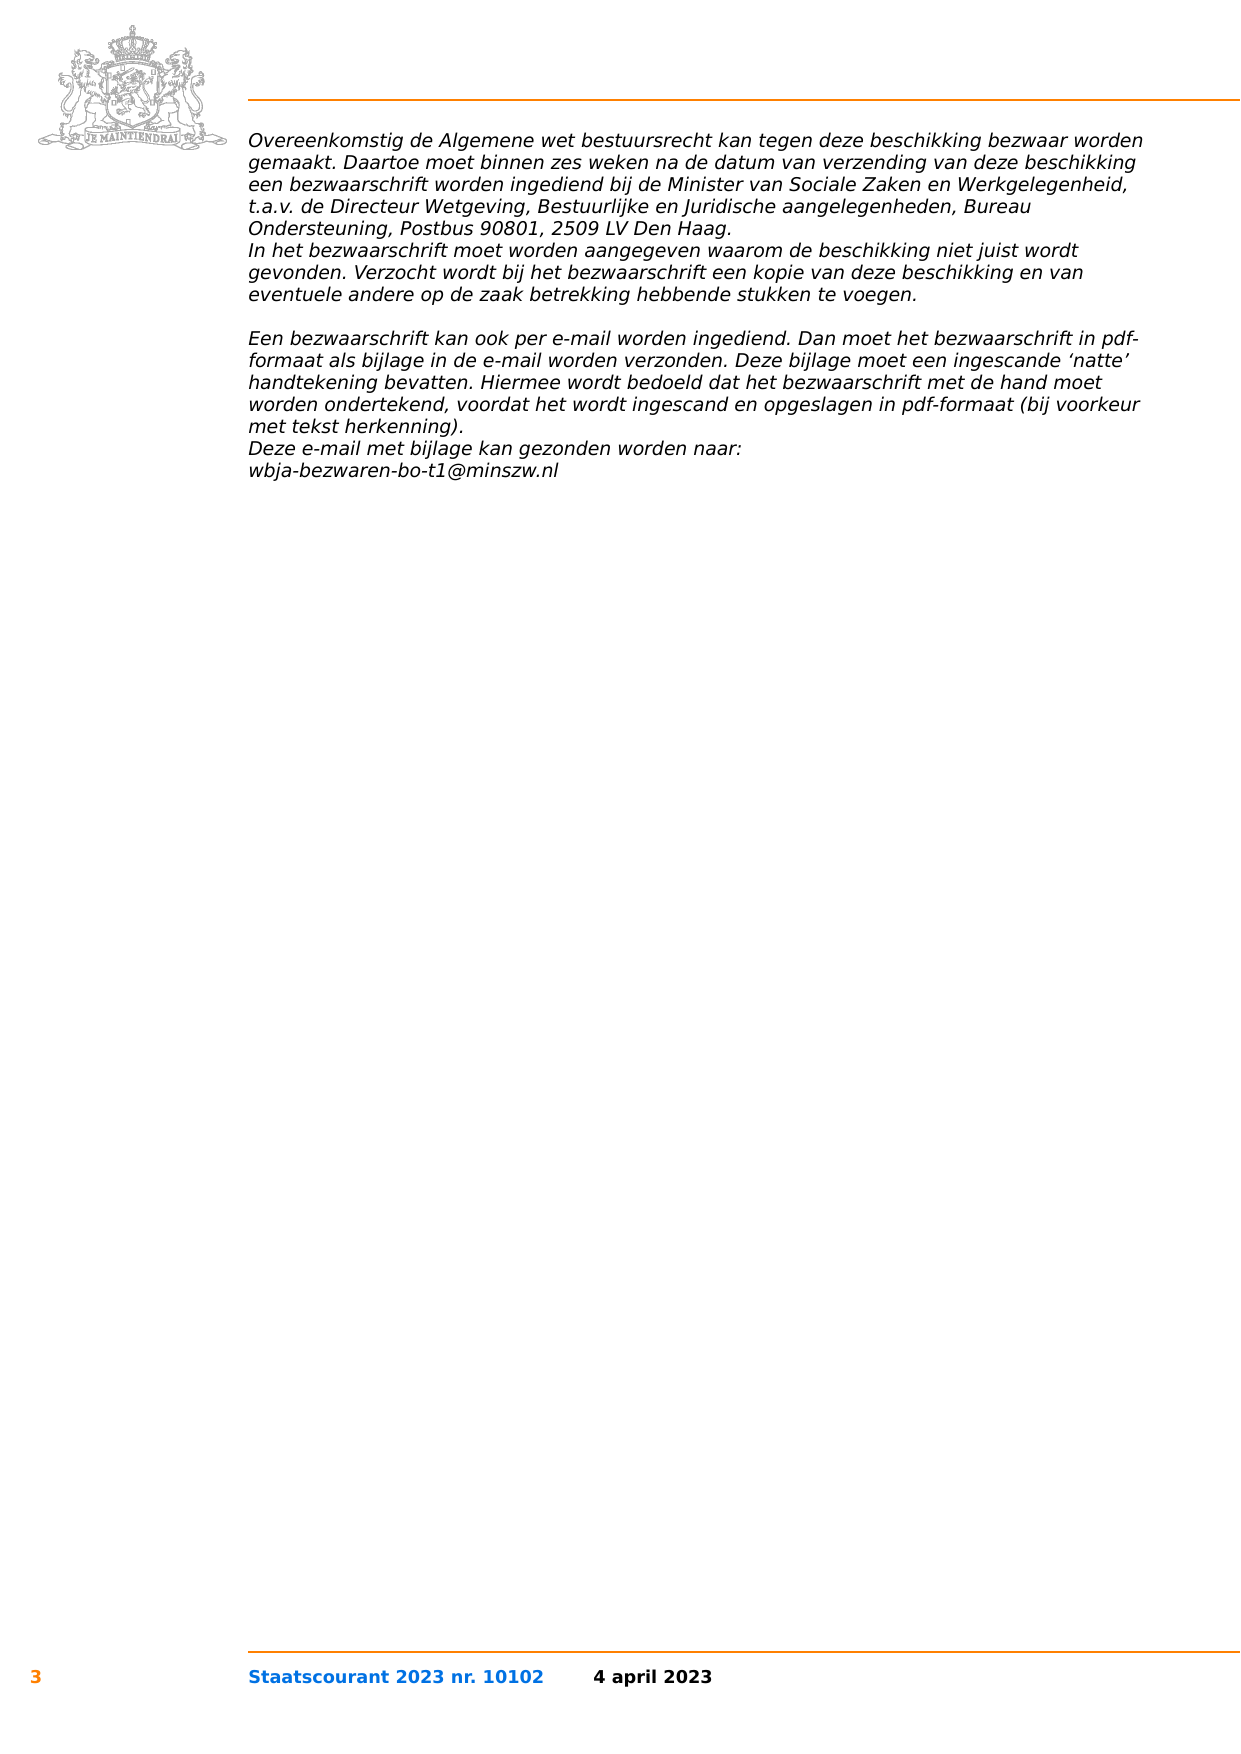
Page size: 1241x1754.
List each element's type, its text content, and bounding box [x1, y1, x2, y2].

text Een bezwaarschrift kan ook per e-mail worden ingediend. Dan moet het bezwaarschrift in pdf-formaat als bijlage in de e-mail worden verzonden. Deze bijlage moet een ingescande ‘natte’ handtekening bevatten. Hiermee wordt bedoeld dat het bezwaarschrift met de hand moet worden ondertekend, voordat het wordt ingescand en opgeslagen in pdf-formaat (bij voorkeur met tekst herkenning). [248, 328, 1163, 437]
picture [38, 25, 227, 150]
text Deze e-mail met bijlage kan gezonden worden naar: [248, 437, 1163, 459]
text wbja-bezwaren-bo-t1@minszw.nl [248, 459, 1163, 481]
text Overeenkomstig de Algemene wet bestuursrecht kan tegen deze beschikking bezwaar worden gemaakt. Daartoe moet binnen zes weken na de datum van verzending van deze beschikking een bezwaarschrift worden ingediend bij de Minister van Sociale Zaken en Werkgelegenheid, t.a.v. de Directeur Wetgeving, Bestuurlijke en Juridische aangelegenheden, Bureau Ondersteuning, Postbus 90801, 2509 LV Den Haag. [248, 130, 1163, 240]
text In het bezwaarschrift moet worden aangegeven waarom de beschikking niet juist wordt gevonden. Verzocht wordt bij het bezwaarschrift een kopie van deze beschikking en van eventuele andere op de zaak betrekking hebbende stukken te voegen. [248, 240, 1163, 306]
